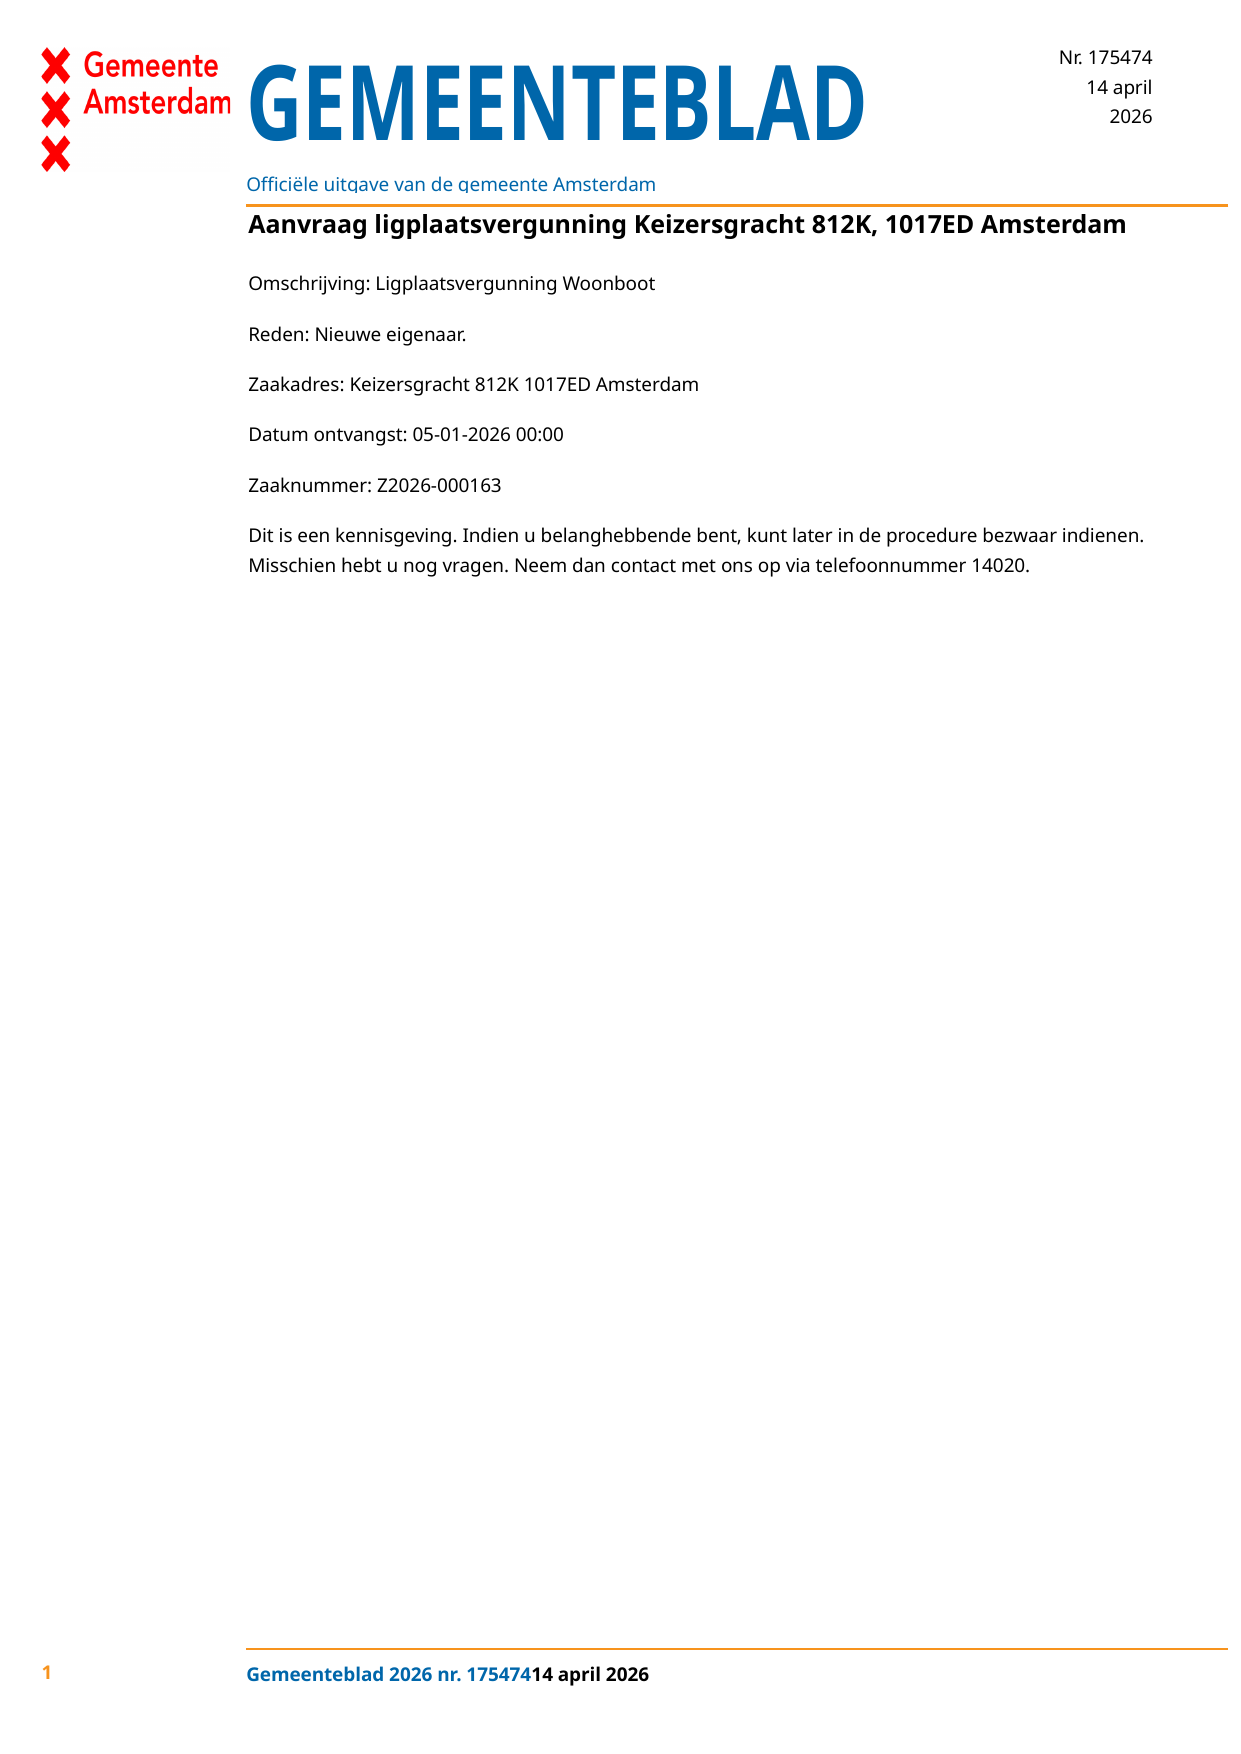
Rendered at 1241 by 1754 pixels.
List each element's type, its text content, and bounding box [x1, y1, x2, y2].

text Datum ontvangst: 05-01-2026 00:00 [248, 422, 1152, 447]
text Aanvraag ligplaatsvergunning Keizersgracht 812K, 1017ED Amsterdam [248, 207, 1152, 241]
picture [41, 47, 231, 172]
text Zaaknummer: Z2026-000163 [248, 472, 1152, 498]
text Zaakadres: Keizersgracht 812K 1017ED Amsterdam [248, 371, 1152, 397]
text Dit is een kennisgeving. Indien u belanghebbende bent, kunt later in de procedure bezwaar indienen. Misschien hebt u nog vragen. Neem dan contact met ons op via telefoonnummer 14020. [248, 522, 1152, 578]
text Omschrijving: Ligplaatsvergunning Woonboot [248, 270, 1152, 296]
text Reden: Nieuwe eigenaar. [248, 321, 1152, 346]
